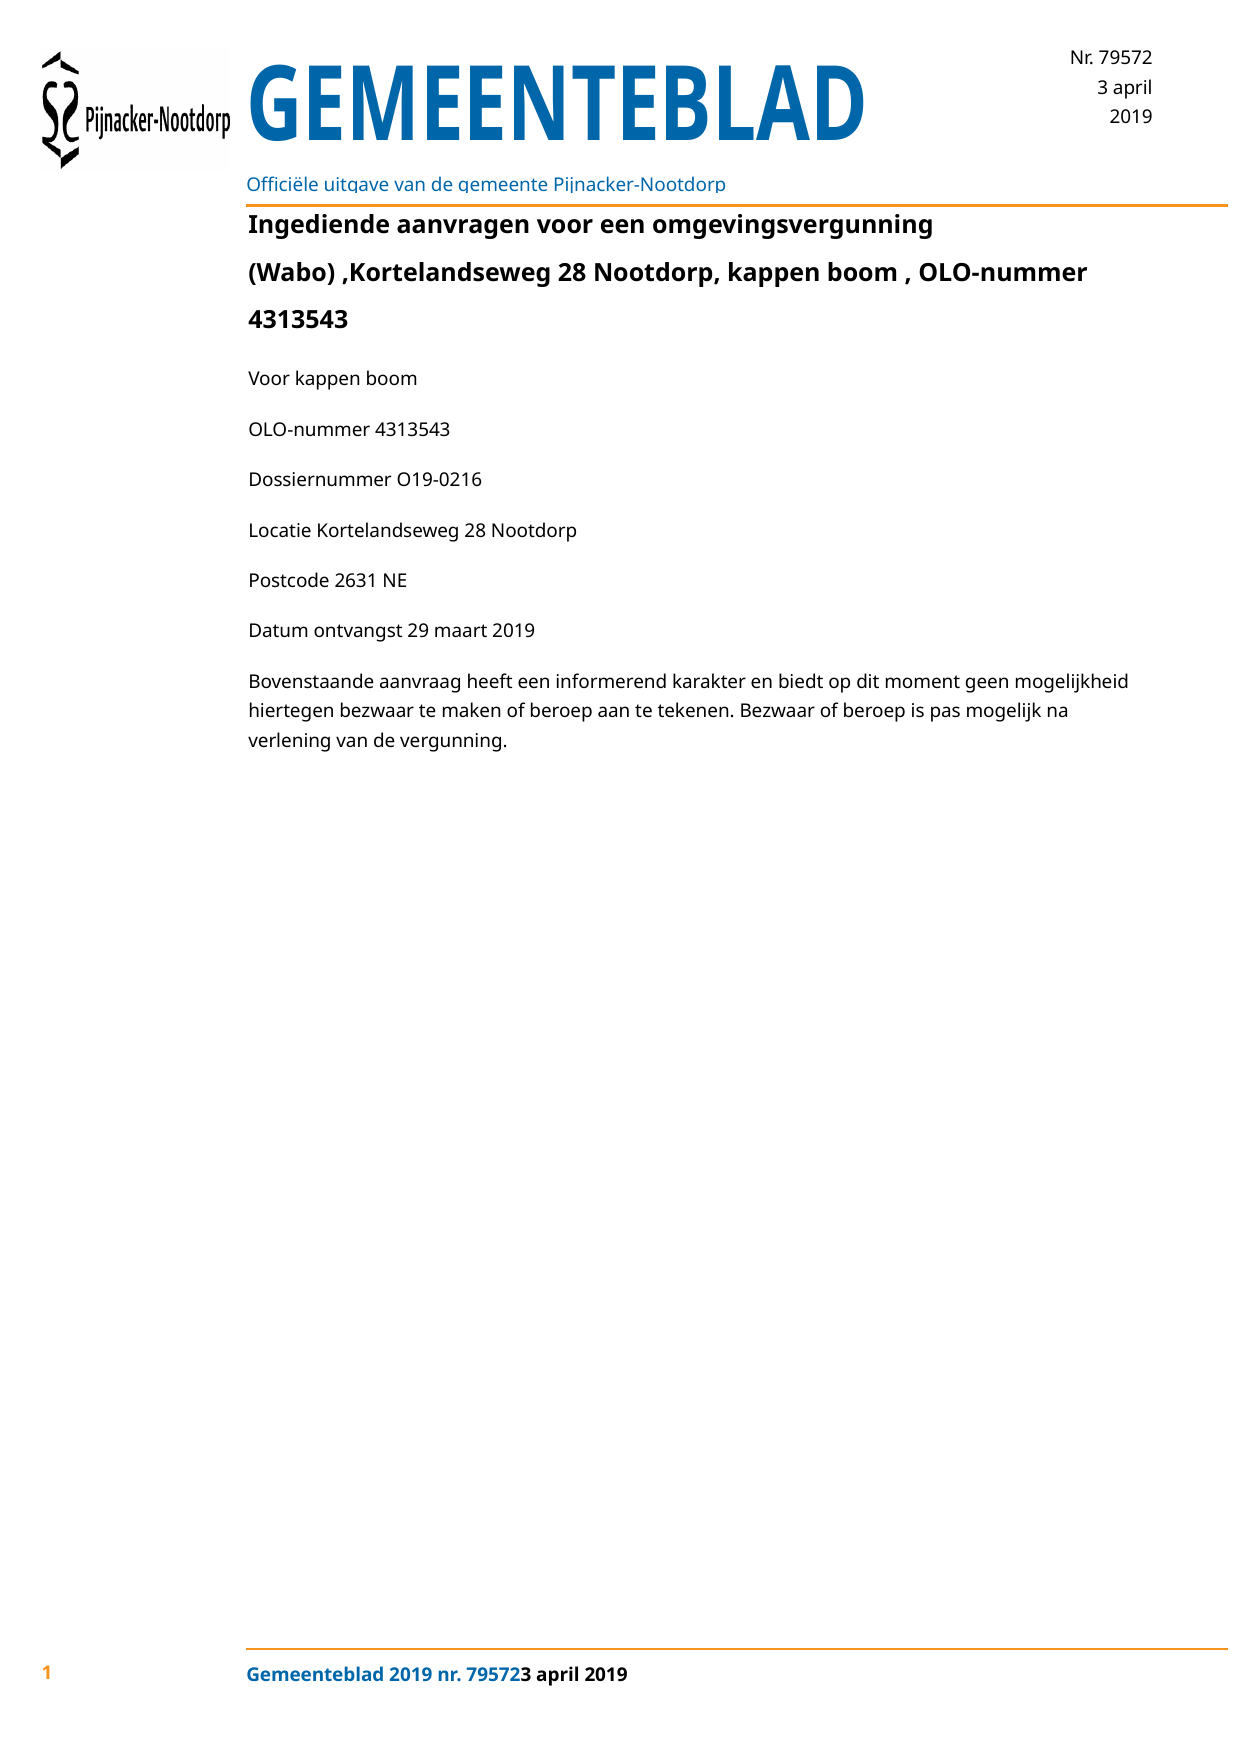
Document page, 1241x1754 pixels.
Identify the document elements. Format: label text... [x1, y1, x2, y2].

text Bovenstaande aanvraag heeft een informerend karakter en biedt op dit moment geen mogelijkheid hiertegen bezwaar te maken of beroep aan te tekenen. Bezwaar of beroep is pas mogelijk na verlening van de vergunning. [248, 668, 1152, 753]
text Datum ontvangst 29 maart 2019 [248, 618, 1152, 643]
text Voor kappen boom [248, 366, 1152, 391]
text Dossiernummer O19-0216 [248, 466, 1152, 492]
text Ingediende aanvragen voor een omgevingsvergunning (Wabo) ,Kortelandseweg 28 Nootdorp, kappen boom , OLO-nummer 4313543 [248, 207, 1152, 336]
text OLO-nummer 4313543 [248, 416, 1152, 442]
text Locatie Kortelandseweg 28 Nootdorp [248, 517, 1152, 542]
picture [41, 47, 231, 172]
text Postcode 2631 NE [248, 567, 1152, 593]
